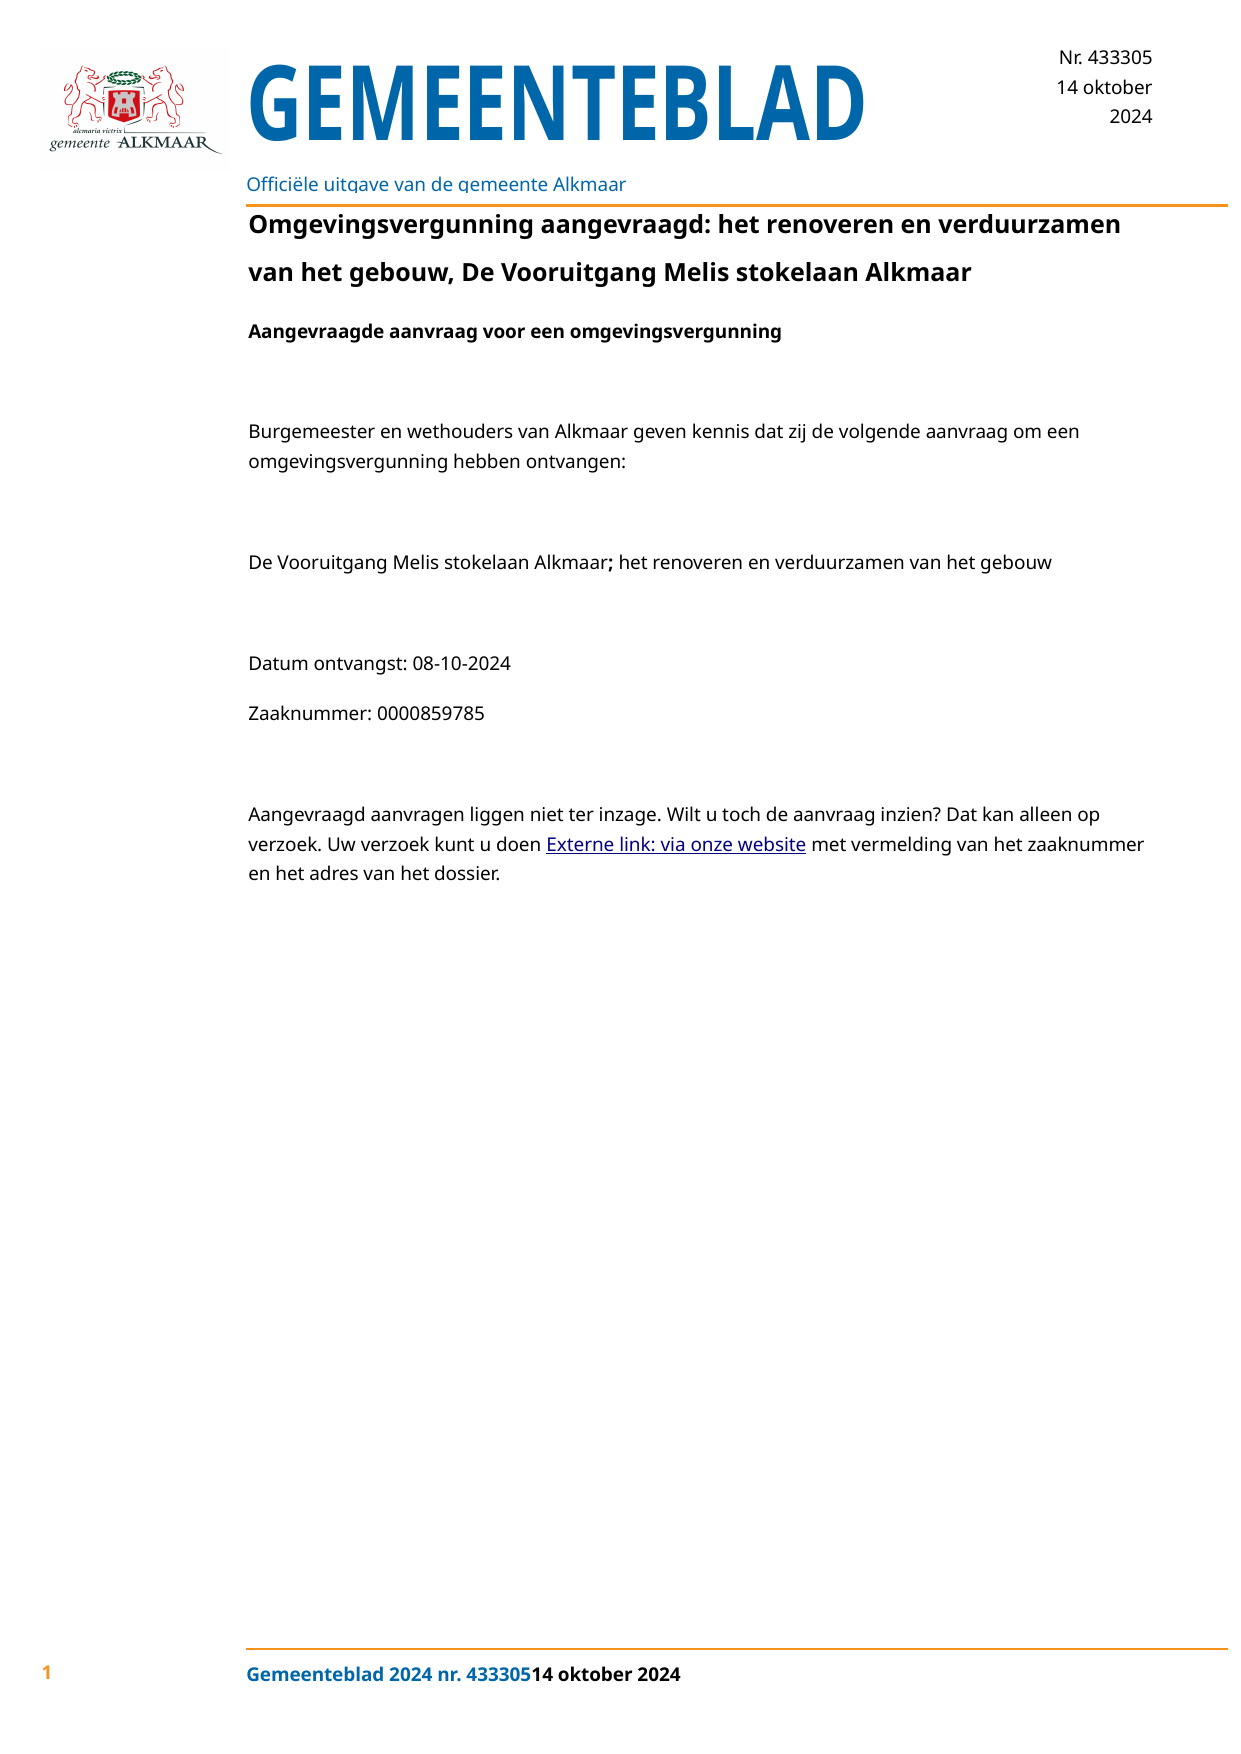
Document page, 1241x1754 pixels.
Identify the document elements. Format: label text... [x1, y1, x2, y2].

text De Vooruitgang Melis stokelaan Alkmaar; het renoveren en verduurzamen van het gebouw [248, 549, 1152, 575]
text Zaaknummer: 0000859785 [248, 700, 1152, 726]
text Datum ontvangst: 08-10-2024 [248, 650, 1152, 676]
text Burgemeester en wethouders van Alkmaar geven kennis dat zij de volgende aanvraag om een omgevingsvergunning hebben ontvangen: [248, 419, 1152, 474]
text Omgevingsvergunning aangevraagd: het renoveren en verduurzamen van het gebouw, De Vooruitgang Melis stokelaan Alkmaar [248, 207, 1152, 288]
text Aangevraagd aanvragen liggen niet ter inzage. Wilt u toch de aanvraag inzien? Dat kan alleen op verzoek. Uw verzoek kunt u doen Externe link: via onze website met vermelding van het zaaknummer en het adres van het dossier. [248, 801, 1152, 886]
text Aangevraagde aanvraag voor een omgevingsvergunning [248, 318, 1152, 344]
picture [41, 47, 231, 172]
